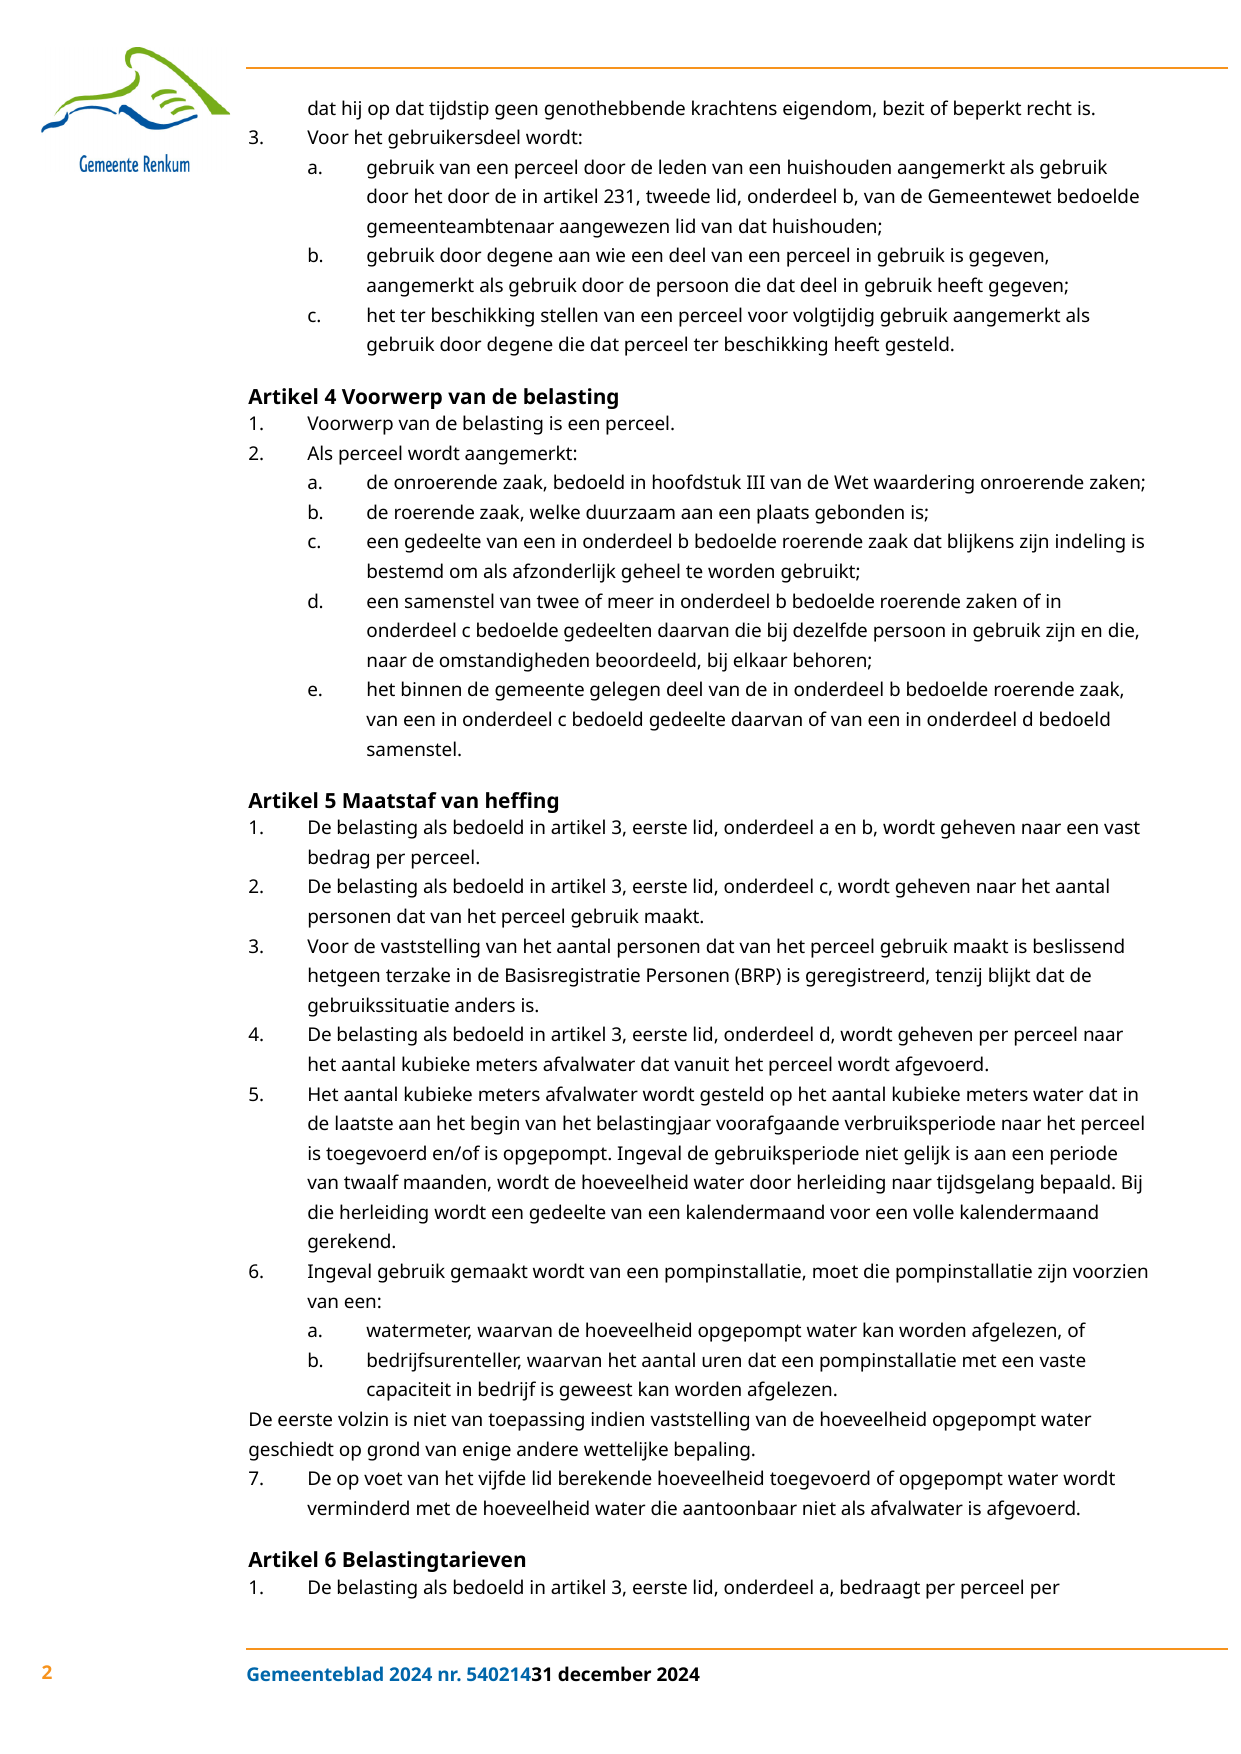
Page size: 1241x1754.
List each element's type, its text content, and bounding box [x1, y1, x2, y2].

list een gedeelte van een in onderdeel b bedoelde roerende zaak dat blijkens zijn indeling is bestemd om als afzonderlijk geheel te worden gebruikt; [307, 529, 1152, 584]
picture [41, 47, 231, 172]
list Ingeval gebruik gemaakt wordt van een pompinstallatie, moet die pompinstallatie zijn voorzien van een: [248, 1258, 1152, 1314]
text Artikel 6 Belastingtarieven [248, 1545, 1152, 1574]
list Voorwerp van de belasting is een perceel. [248, 410, 1152, 436]
list dat hij op dat tijdstip geen genothebbende krachtens eigendom, bezit of beperkt recht is. [248, 95, 1152, 121]
list het binnen de gemeente gelegen deel van de in onderdeel b bedoelde roerende zaak, van een in onderdeel c bedoeld gedeelte daarvan of van een in onderdeel d bedoeld samenstel. [307, 677, 1152, 761]
list bedrijfsurenteller, waarvan het aantal uren dat een pompinstallatie met een vaste capaciteit in bedrijf is geweest kan worden afgelezen. [307, 1347, 1152, 1402]
list watermeter, waarvan de hoeveelheid opgepompt water kan worden afgelezen, of [307, 1317, 1152, 1343]
text Artikel 5 Maatstaf van heffing [248, 786, 1152, 814]
list Als perceel wordt aangemerkt: [248, 440, 1152, 466]
list Het aantal kubieke meters afvalwater wordt gesteld op het aantal kubieke meters water dat in de laatste aan het begin van het belastingjaar voorafgaande verbruiksperiode naar het perceel is toegevoerd en/of is opgepompt. Ingeval de gebruiksperiode niet gelijk is aan een periode van twaalf maanden, wordt de hoeveelheid water door herleiding naar tijdsgelang bepaald. Bij die herleiding wordt een gedeelte van een kalendermaand voor een volle kalendermaand gerekend. [248, 1081, 1152, 1254]
list gebruik door degene aan wie een deel van een perceel in gebruik is gegeven, aangemerkt als gebruik door de persoon die dat deel in gebruik heeft gegeven; [307, 243, 1152, 298]
text De eerste volzin is niet van toepassing indien vaststelling van de hoeveelheid opgepompt water geschiedt op grond van enige andere wettelijke bepaling. [248, 1406, 1152, 1462]
list De belasting als bedoeld in artikel 3, eerste lid, onderdeel a, bedraagt per perceel per [248, 1574, 1152, 1599]
list de roerende zaak, welke duurzaam aan een plaats gebonden is; [307, 499, 1152, 525]
list De op voet van het vijfde lid berekende hoeveelheid toegevoerd of opgepompt water wordt verminderd met de hoeveelheid water die aantoonbaar niet als afvalwater is afgevoerd. [248, 1465, 1152, 1521]
list een samenstel van twee of meer in onderdeel b bedoelde roerende zaken of in onderdeel c bedoelde gedeelten daarvan die bij dezelfde persoon in gebruik zijn en die, naar de omstandigheden beoordeeld, bij elkaar behoren; [307, 588, 1152, 673]
text Artikel 4 Voorwerp van de belasting [248, 382, 1152, 410]
list gebruik van een perceel door de leden van een huishouden aangemerkt als gebruik door het door de in artikel 231, tweede lid, onderdeel b, van de Gemeentewet bedoelde gemeenteambtenaar aangewezen lid van dat huishouden; [307, 154, 1152, 239]
list De belasting als bedoeld in artikel 3, eerste lid, onderdeel c, wordt geheven naar het aantal personen dat van het perceel gebruik maakt. [248, 874, 1152, 929]
list Voor de vaststelling van het aantal personen dat van het perceel gebruik maakt is beslissend hetgeen terzake in de Basisregistratie Personen (BRP) is geregistreerd, tenzij blijkt dat de gebruikssituatie anders is. [248, 933, 1152, 1018]
list Voor het gebruikersdeel wordt: [248, 124, 1152, 150]
list De belasting als bedoeld in artikel 3, eerste lid, onderdeel d, wordt geheven per perceel naar het aantal kubieke meters afvalwater dat vanuit het perceel wordt afgevoerd. [248, 1022, 1152, 1077]
list het ter beschikking stellen van een perceel voor volgtijdig gebruik aangemerkt als gebruik door degene die dat perceel ter beschikking heeft gesteld. [307, 302, 1152, 357]
list de onroerende zaak, bedoeld in hoofdstuk III van de Wet waardering onroerende zaken; [307, 469, 1152, 495]
list De belasting als bedoeld in artikel 3, eerste lid, onderdeel a en b, wordt geheven naar een vast bedrag per perceel. [248, 814, 1152, 870]
